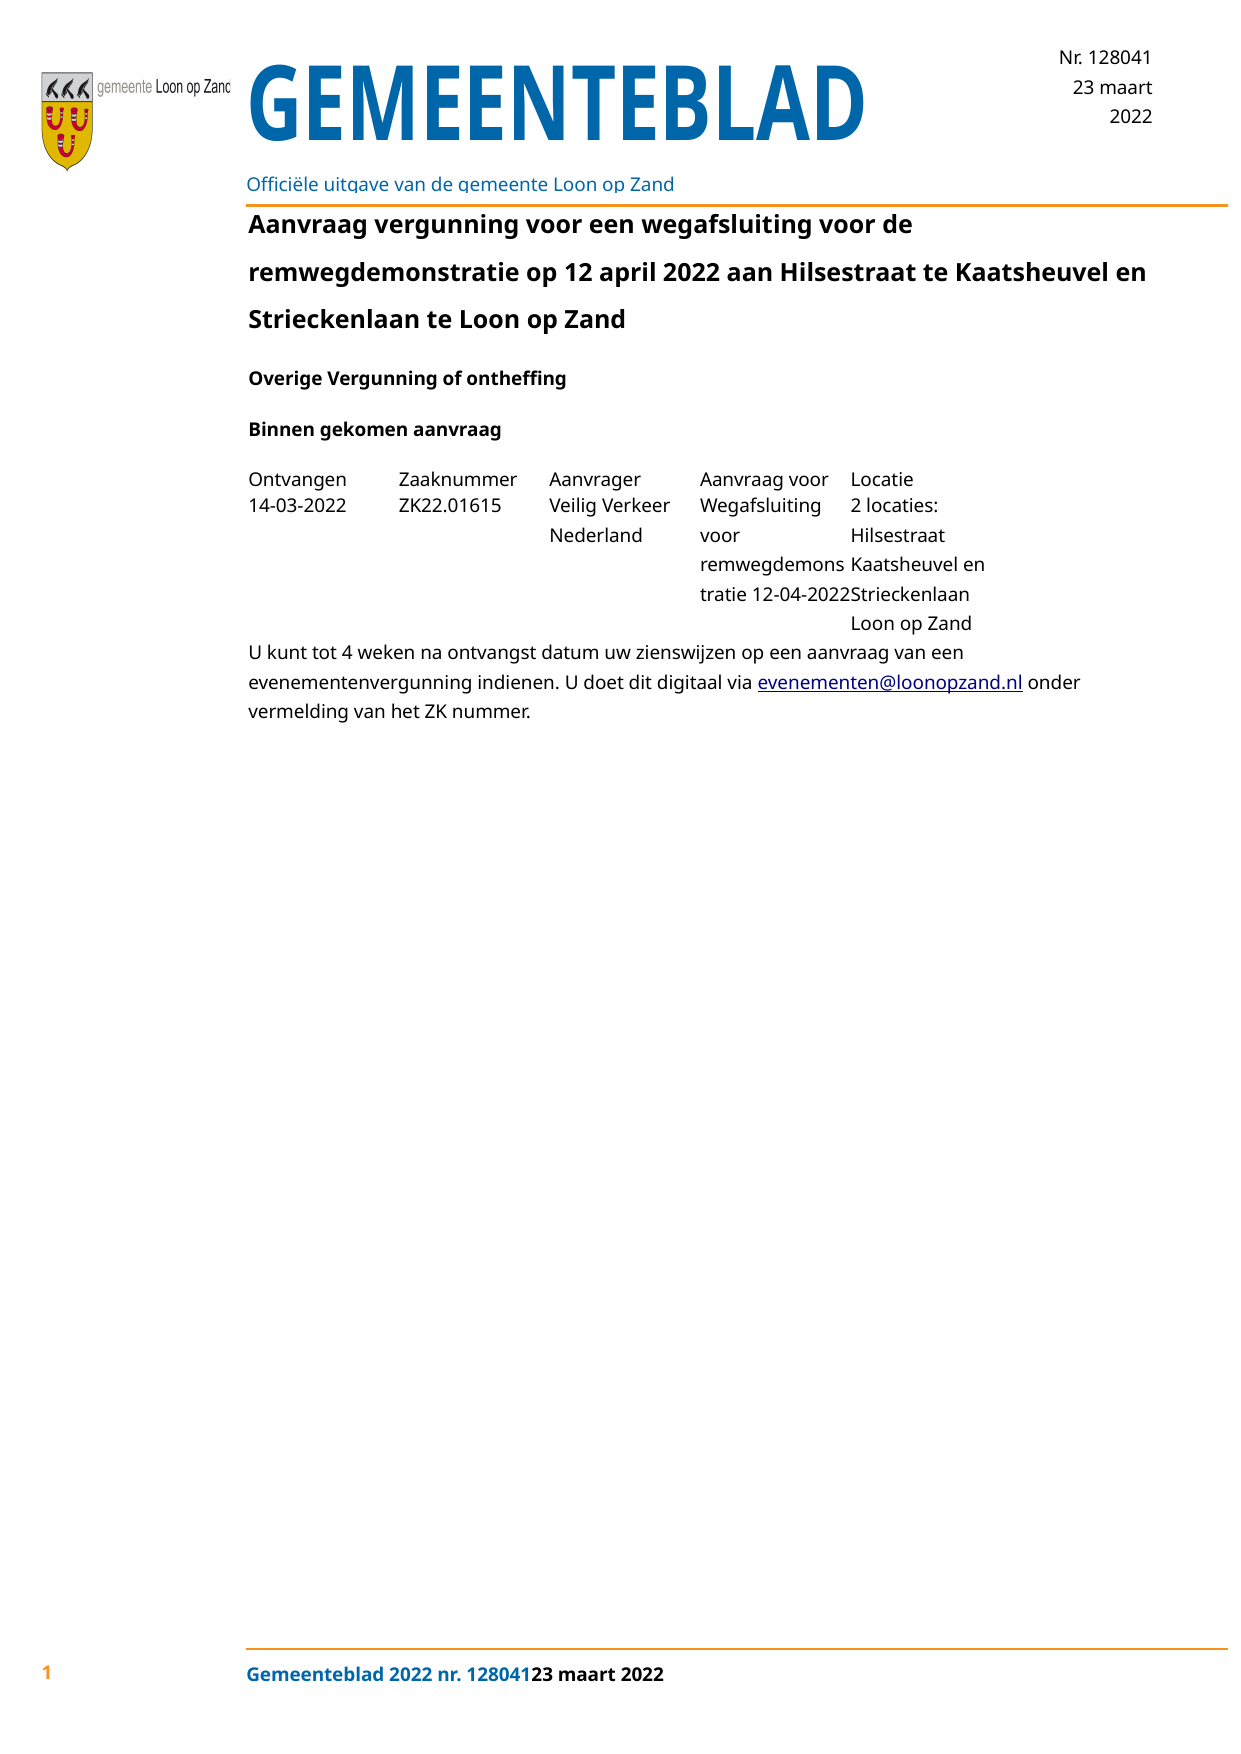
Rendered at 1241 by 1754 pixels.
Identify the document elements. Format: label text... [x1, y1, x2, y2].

table_cell [1001, 492, 1152, 636]
table_cell 14-03-2022 [248, 492, 398, 636]
table_header Aanvraag voor [700, 466, 850, 492]
table_cell Wegafsluiting voor remwegdemonstratie 12-04-2022 [700, 492, 850, 636]
picture [41, 47, 231, 172]
table_cell 2 locaties: Hilsestraat Kaatsheuvel en Strieckenlaan Loon op Zand [850, 492, 1001, 636]
table_header Aanvrager [549, 466, 700, 492]
table_header Locatie [850, 466, 1001, 492]
text Overige Vergunning of ontheffing [248, 366, 1152, 391]
table_header Ontvangen [248, 466, 398, 492]
table_header Zaaknummer [399, 466, 549, 492]
text Aanvraag vergunning voor een wegafsluiting voor de remwegdemonstratie op 12 april 2022 aan Hilsestraat te Kaatsheuvel en Strieckenlaan te Loon op Zand [248, 207, 1152, 336]
table_cell ZK22.01615 [399, 492, 549, 636]
table_header [1001, 466, 1152, 492]
text U kunt tot 4 weken na ontvangst datum uw zienswijzen op een aanvraag van een evenementenvergunning indienen. U doet dit digitaal via evenementen@loonopzand.nl onder vermelding van het ZK nummer. [248, 639, 1152, 724]
text Binnen gekomen aanvraag [248, 416, 1152, 442]
table_cell Veilig Verkeer Nederland [549, 492, 700, 636]
